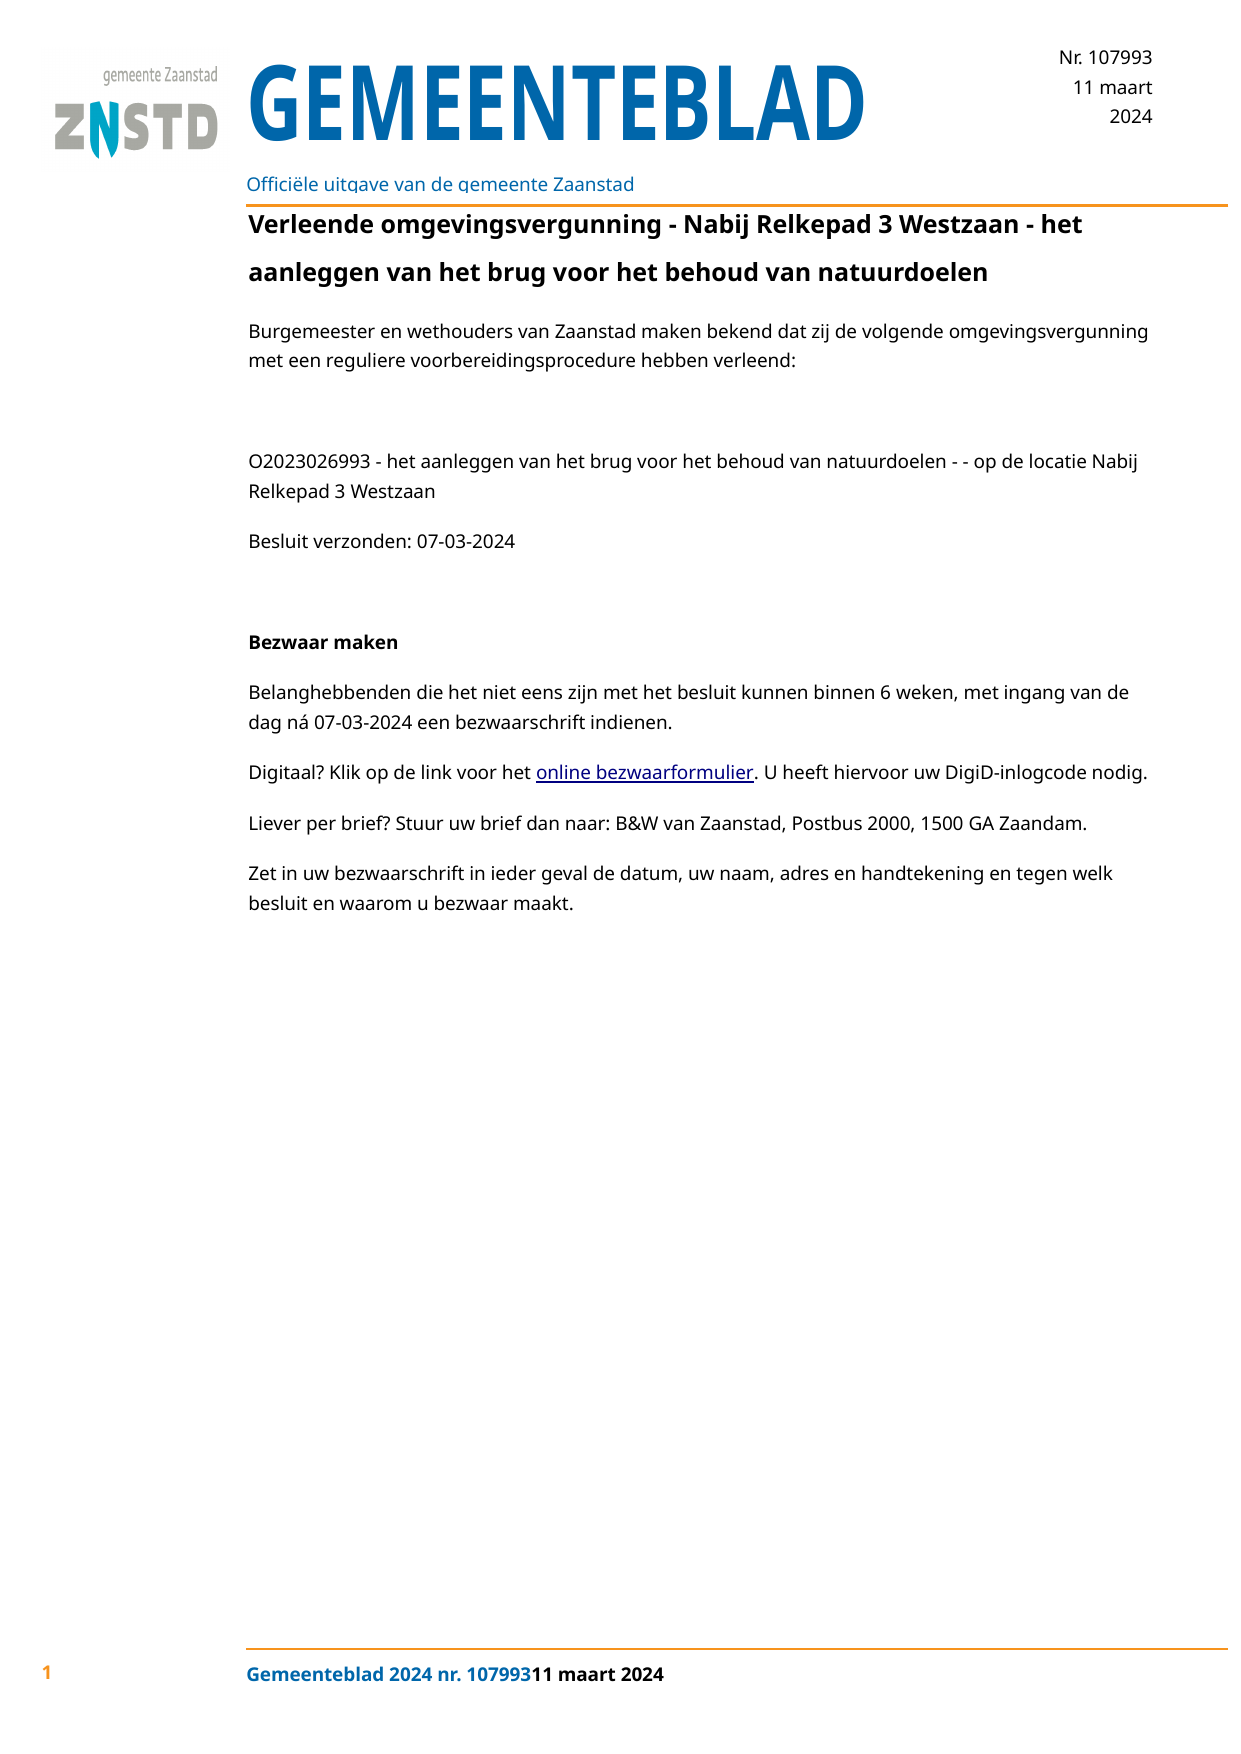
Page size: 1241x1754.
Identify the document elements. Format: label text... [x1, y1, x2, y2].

text Digitaal? Klik op de link voor het online bezwaarformulier. U heeft hiervoor uw DigiD-inlogcode nodig. [248, 759, 1152, 785]
text Verleende omgevingsvergunning - Nabij Relkepad 3 Westzaan - het aanleggen van het brug voor het behoud van natuurdoelen [248, 207, 1152, 288]
text Belanghebbenden die het niet eens zijn met het besluit kunnen binnen 6 weken, met ingang van de dag ná 07-03-2024 een bezwaarschrift indienen. [248, 679, 1152, 735]
text Bezwaar maken [248, 629, 1152, 655]
text Liever per brief? Stuur uw brief dan naar: B&W van Zaanstad, Postbus 2000, 1500 GA Zaandam. [248, 810, 1152, 836]
text Besluit verzonden: 07-03-2024 [248, 528, 1152, 554]
text Burgemeester en wethouders van Zaanstad maken bekend dat zij de volgende omgevingsvergunning met een reguliere voorbereidingsprocedure hebben verleend: [248, 318, 1152, 373]
text O2023026993 - het aanleggen van het brug voor het behoud van natuurdoelen - - op de locatie Nabij Relkepad 3 Westzaan [248, 448, 1152, 504]
picture [41, 47, 231, 172]
text Zet in uw bezwaarschrift in ieder geval de datum, uw naam, adres en handtekening en tegen welk besluit en waarom u bezwaar maakt. [248, 860, 1152, 916]
